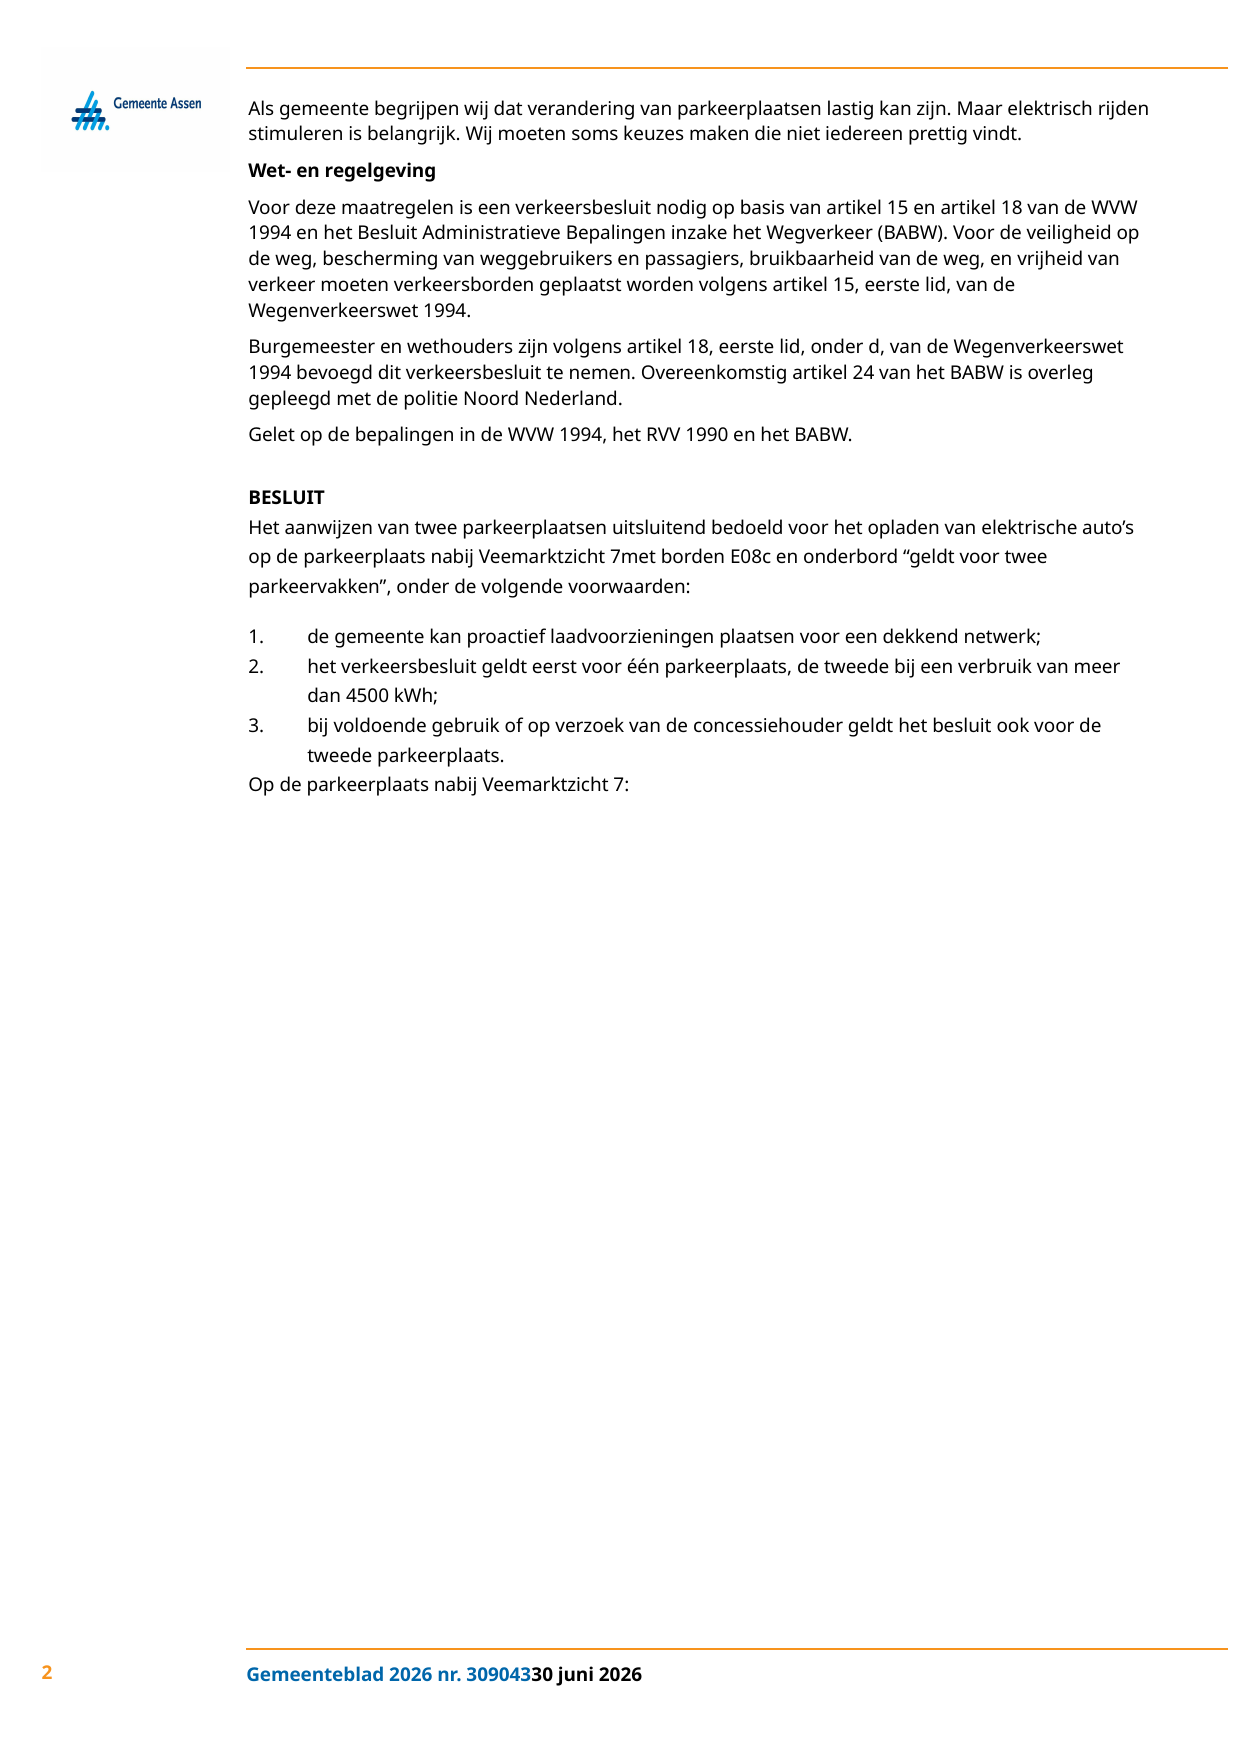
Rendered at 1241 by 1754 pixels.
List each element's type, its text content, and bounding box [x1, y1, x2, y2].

list de gemeente kan proactief laadvoorzieningen plaatsen voor een dekkend netwerk; [248, 623, 1152, 649]
text Gelet op de bepalingen in de WVW 1994, het RVV 1990 en het BABW. [248, 422, 1152, 447]
list het verkeersbesluit geldt eerst voor één parkeerplaats, de tweede bij een verbruik van meer dan 4500 kWh; [248, 653, 1152, 708]
text BESLUIT [248, 484, 1152, 510]
text Voor deze maatregelen is een verkeersbesluit nodig op basis van artikel 15 en artikel 18 van de WVW 1994 en het Besluit Administratieve Bepalingen inzake het Wegverkeer (BABW). Voor de veiligheid op de weg, bescherming van weggebruikers en passagiers, bruikbaarheid van de weg, en vrijheid van verkeer moeten verkeersborden geplaatst worden volgens artikel 15, eerste lid, van de Wegenverkeerswet 1994. [248, 194, 1152, 322]
text Burgemeester en wethouders zijn volgens artikel 18, eerste lid, onder d, van de Wegenverkeerswet 1994 bevoegd dit verkeersbesluit te nemen. Overeenkomstig artikel 24 van het BABW is overleg gepleegd met de politie Noord Nederland. [248, 333, 1152, 411]
text Wet- en regelgeving [248, 157, 1152, 183]
text Op de parkeerplaats nabij Veemarktzicht 7: [248, 771, 1152, 797]
picture [41, 47, 231, 172]
list bij voldoende gebruik of op verzoek van de concessiehouder geldt het besluit ook voor de tweede parkeerplaats. [248, 712, 1152, 767]
text Als gemeente begrijpen wij dat verandering van parkeerplaatsen lastig kan zijn. Maar elektrisch rijden stimuleren is belangrijk. Wij moeten soms keuzes maken die niet iedereen prettig vindt. [248, 95, 1152, 146]
text Het aanwijzen van twee parkeerplaatsen uitsluitend bedoeld voor het opladen van elektrische auto’s op de parkeerplaats nabij Veemarktzicht 7met borden E08c en onderbord “geldt voor twee parkeervakken”, onder de volgende voorwaarden: [248, 514, 1152, 599]
